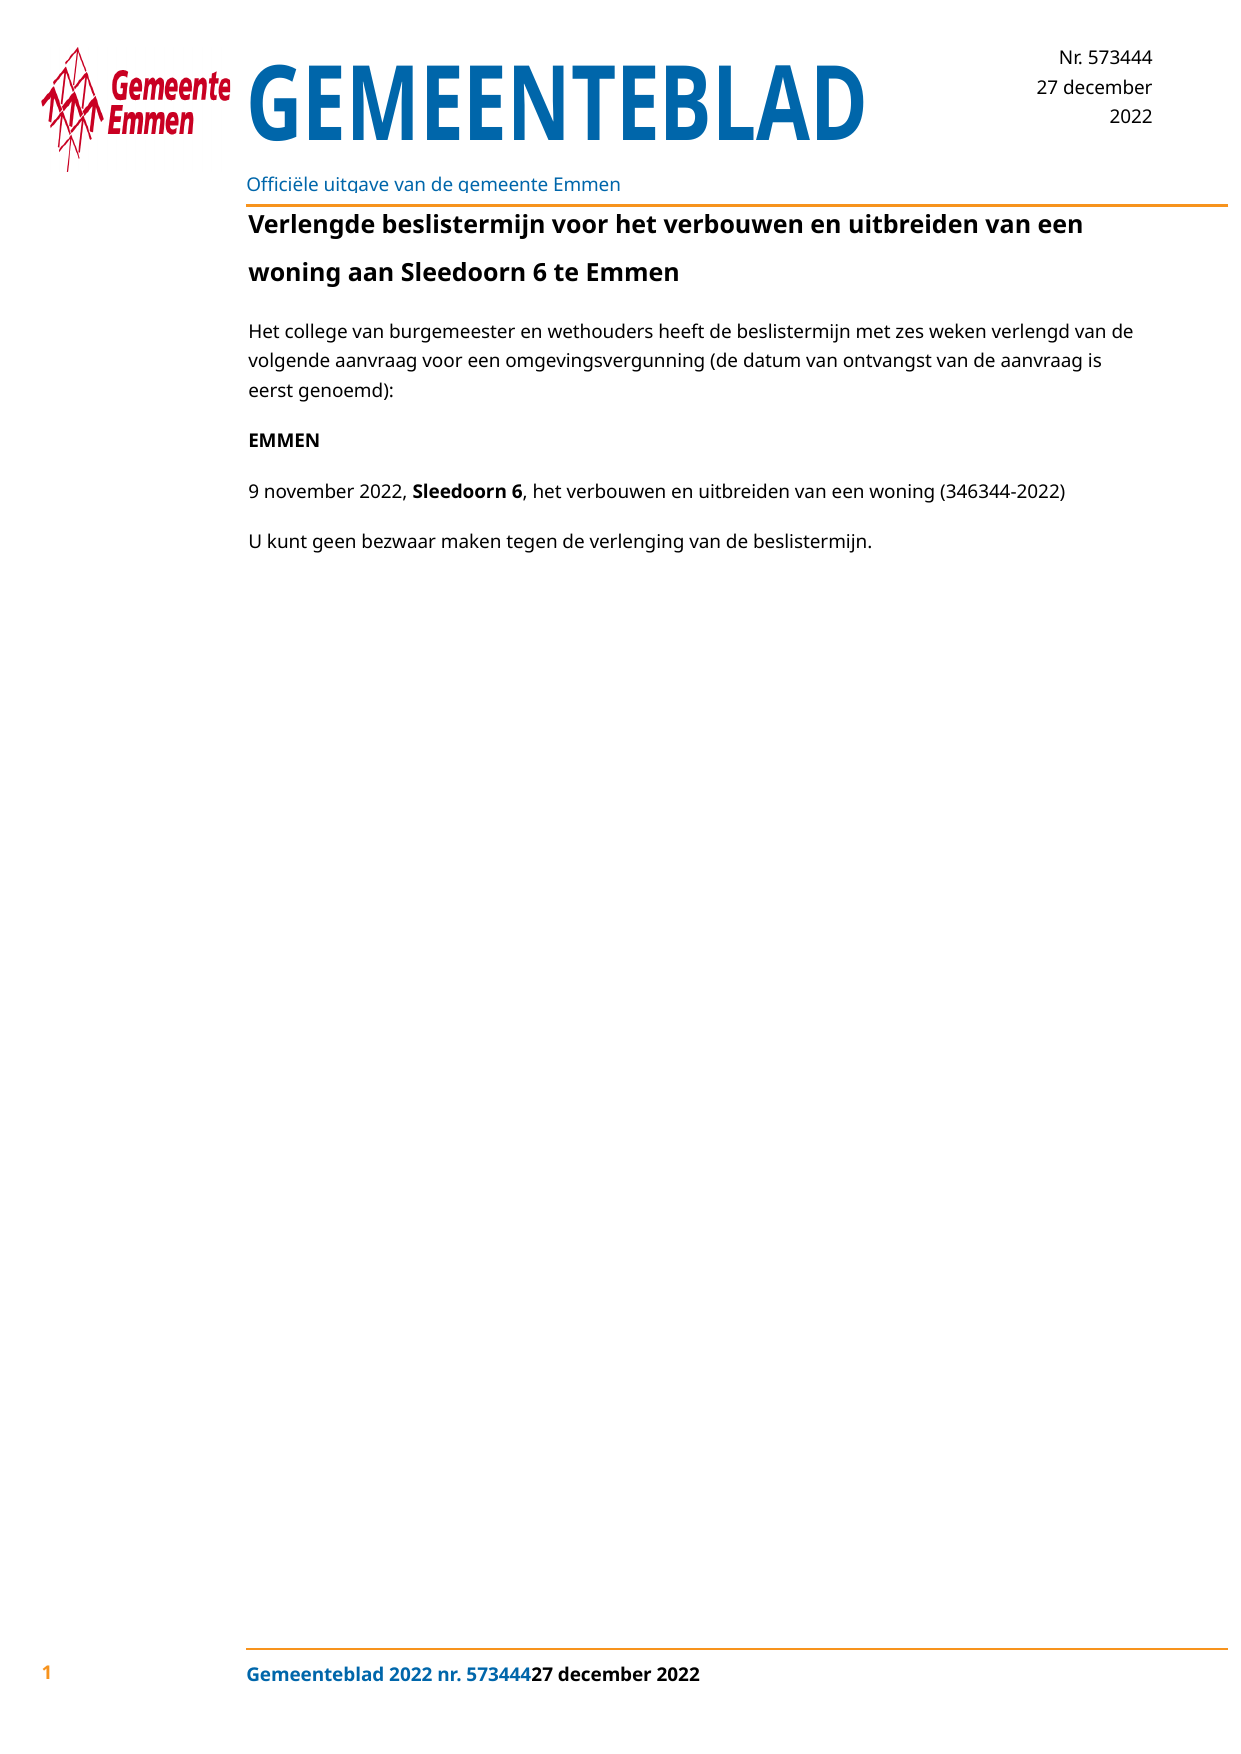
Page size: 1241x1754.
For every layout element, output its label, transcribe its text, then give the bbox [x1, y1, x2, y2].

text EMMEN [248, 427, 1152, 453]
text U kunt geen bezwaar maken tegen de verlenging van de beslistermijn. [248, 528, 1152, 554]
text Het college van burgemeester en wethouders heeft de beslistermijn met zes weken verlengd van de volgende aanvraag voor een omgevingsvergunning (de datum van ontvangst van de aanvraag is eerst genoemd): [248, 318, 1152, 403]
picture [41, 47, 231, 172]
text 9 november 2022, Sleedoorn 6, het verbouwen en uitbreiden van een woning (346344-2022) [248, 478, 1152, 504]
text Verlengde beslistermijn voor het verbouwen en uitbreiden van een woning aan Sleedoorn 6 te Emmen [248, 207, 1152, 288]
